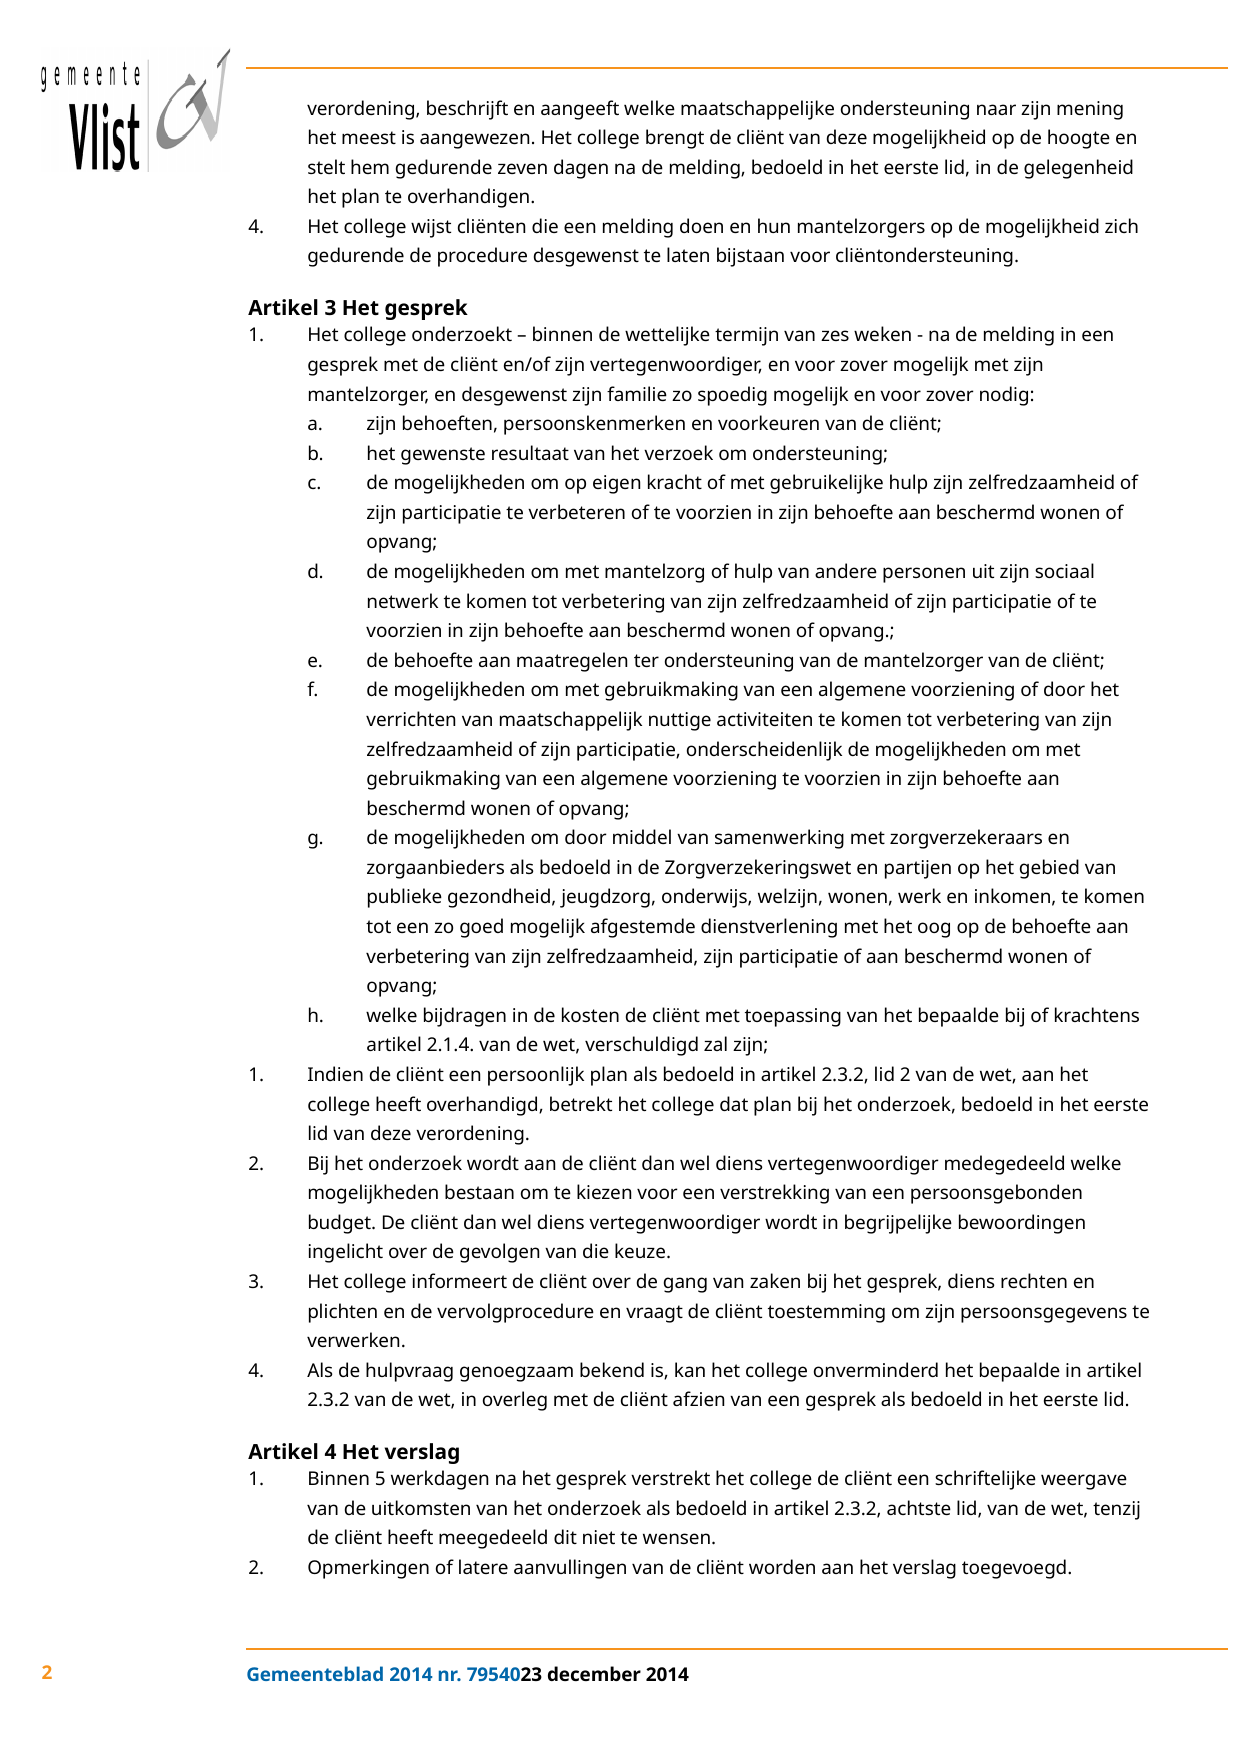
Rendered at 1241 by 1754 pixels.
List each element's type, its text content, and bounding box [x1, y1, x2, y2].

list welke bijdragen in de kosten de cliënt met toepassing van het bepaalde bij of krachtens artikel 2.1.4. van de wet, verschuldigd zal zijn; [307, 1002, 1152, 1057]
list de mogelijkheden om met mantelzorg of hulp van andere personen uit zijn sociaal netwerk te komen tot verbetering van zijn zelfredzaamheid of zijn participatie of te voorzien in zijn behoefte aan beschermd wonen of opvang.; [307, 558, 1152, 643]
list Het college onderzoekt – binnen de wettelijke termijn van zes weken - na de melding in een gesprek met de cliënt en/of zijn vertegenwoordiger, en voor zover mogelijk met zijn mantelzorger, en desgewenst zijn familie zo spoedig mogelijk en voor zover nodig: [248, 322, 1152, 406]
list de mogelijkheden om op eigen kracht of met gebruikelijke hulp zijn zelfredzaamheid of zijn participatie te verbeteren of te voorzien in zijn behoefte aan beschermd wonen of opvang; [307, 469, 1152, 554]
list zijn behoeften, persoonskenmerken en voorkeuren van de cliënt; [307, 410, 1152, 436]
list Het college informeert de cliënt over de gang van zaken bij het gesprek, diens rechten en plichten en de vervolgprocedure en vraagt de cliënt toestemming om zijn persoonsgegevens te verwerken. [248, 1268, 1152, 1353]
list Als de hulpvraag genoegzaam bekend is, kan het college onverminderd het bepaalde in artikel 2.3.2 van de wet, in overleg met de cliënt afzien van een gesprek als bedoeld in het eerste lid. [248, 1357, 1152, 1412]
text Artikel 4 Het verslag [248, 1437, 1152, 1465]
list het gewenste resultaat van het verzoek om ondersteuning; [307, 440, 1152, 466]
list Binnen 5 werkdagen na het gesprek verstrekt het college de cliënt een schriftelijke weergave van de uitkomsten van het onderzoek als bedoeld in artikel 2.3.2, achtste lid, van de wet, tenzij de cliënt heeft meegedeeld dit niet te wensen. [248, 1465, 1152, 1550]
text Artikel 3 Het gesprek [248, 293, 1152, 322]
picture [41, 47, 231, 172]
list de behoefte aan maatregelen ter ondersteuning van de mantelzorger van de cliënt; [307, 647, 1152, 673]
list verordening, beschrijft en aangeeft welke maatschappelijke ondersteuning naar zijn mening het meest is aangewezen. Het college brengt de cliënt van deze mogelijkheid op de hoogte en stelt hem gedurende zeven dagen na de melding, bedoeld in het eerste lid, in de gelegenheid het plan te overhandigen. [248, 95, 1152, 209]
list Bij het onderzoek wordt aan de cliënt dan wel diens vertegenwoordiger medegedeeld welke mogelijkheden bestaan om te kiezen voor een verstrekking van een persoonsgebonden budget. De cliënt dan wel diens vertegenwoordiger wordt in begrijpelijke bewoordingen ingelicht over de gevolgen van die keuze. [248, 1150, 1152, 1264]
list Opmerkingen of latere aanvullingen van de cliënt worden aan het verslag toegevoegd. [248, 1554, 1152, 1580]
list Het college wijst cliënten die een melding doen en hun mantelzorgers op de mogelijkheid zich gedurende de procedure desgewenst te laten bijstaan voor cliëntondersteuning. [248, 213, 1152, 268]
list Indien de cliënt een persoonlijk plan als bedoeld in artikel 2.3.2, lid 2 van de wet, aan het college heeft overhandigd, betrekt het college dat plan bij het onderzoek, bedoeld in het eerste lid van deze verordening. [248, 1061, 1152, 1146]
list de mogelijkheden om door middel van samenwerking met zorgverzekeraars en zorgaanbieders als bedoeld in de Zorgverzekeringswet en partijen op het gebied van publieke gezondheid, jeugdzorg, onderwijs, welzijn, wonen, werk en inkomen, te komen tot een zo goed mogelijk afgestemde dienstverlening met het oog op de behoefte aan verbetering van zijn zelfredzaamheid, zijn participatie of aan beschermd wonen of opvang; [307, 824, 1152, 998]
list de mogelijkheden om met gebruikmaking van een algemene voorziening of door het verrichten van maatschappelijk nuttige activiteiten te komen tot verbetering van zijn zelfredzaamheid of zijn participatie, onderscheidenlijk de mogelijkheden om met gebruikmaking van een algemene voorziening te voorzien in zijn behoefte aan beschermd wonen of opvang; [307, 677, 1152, 821]
